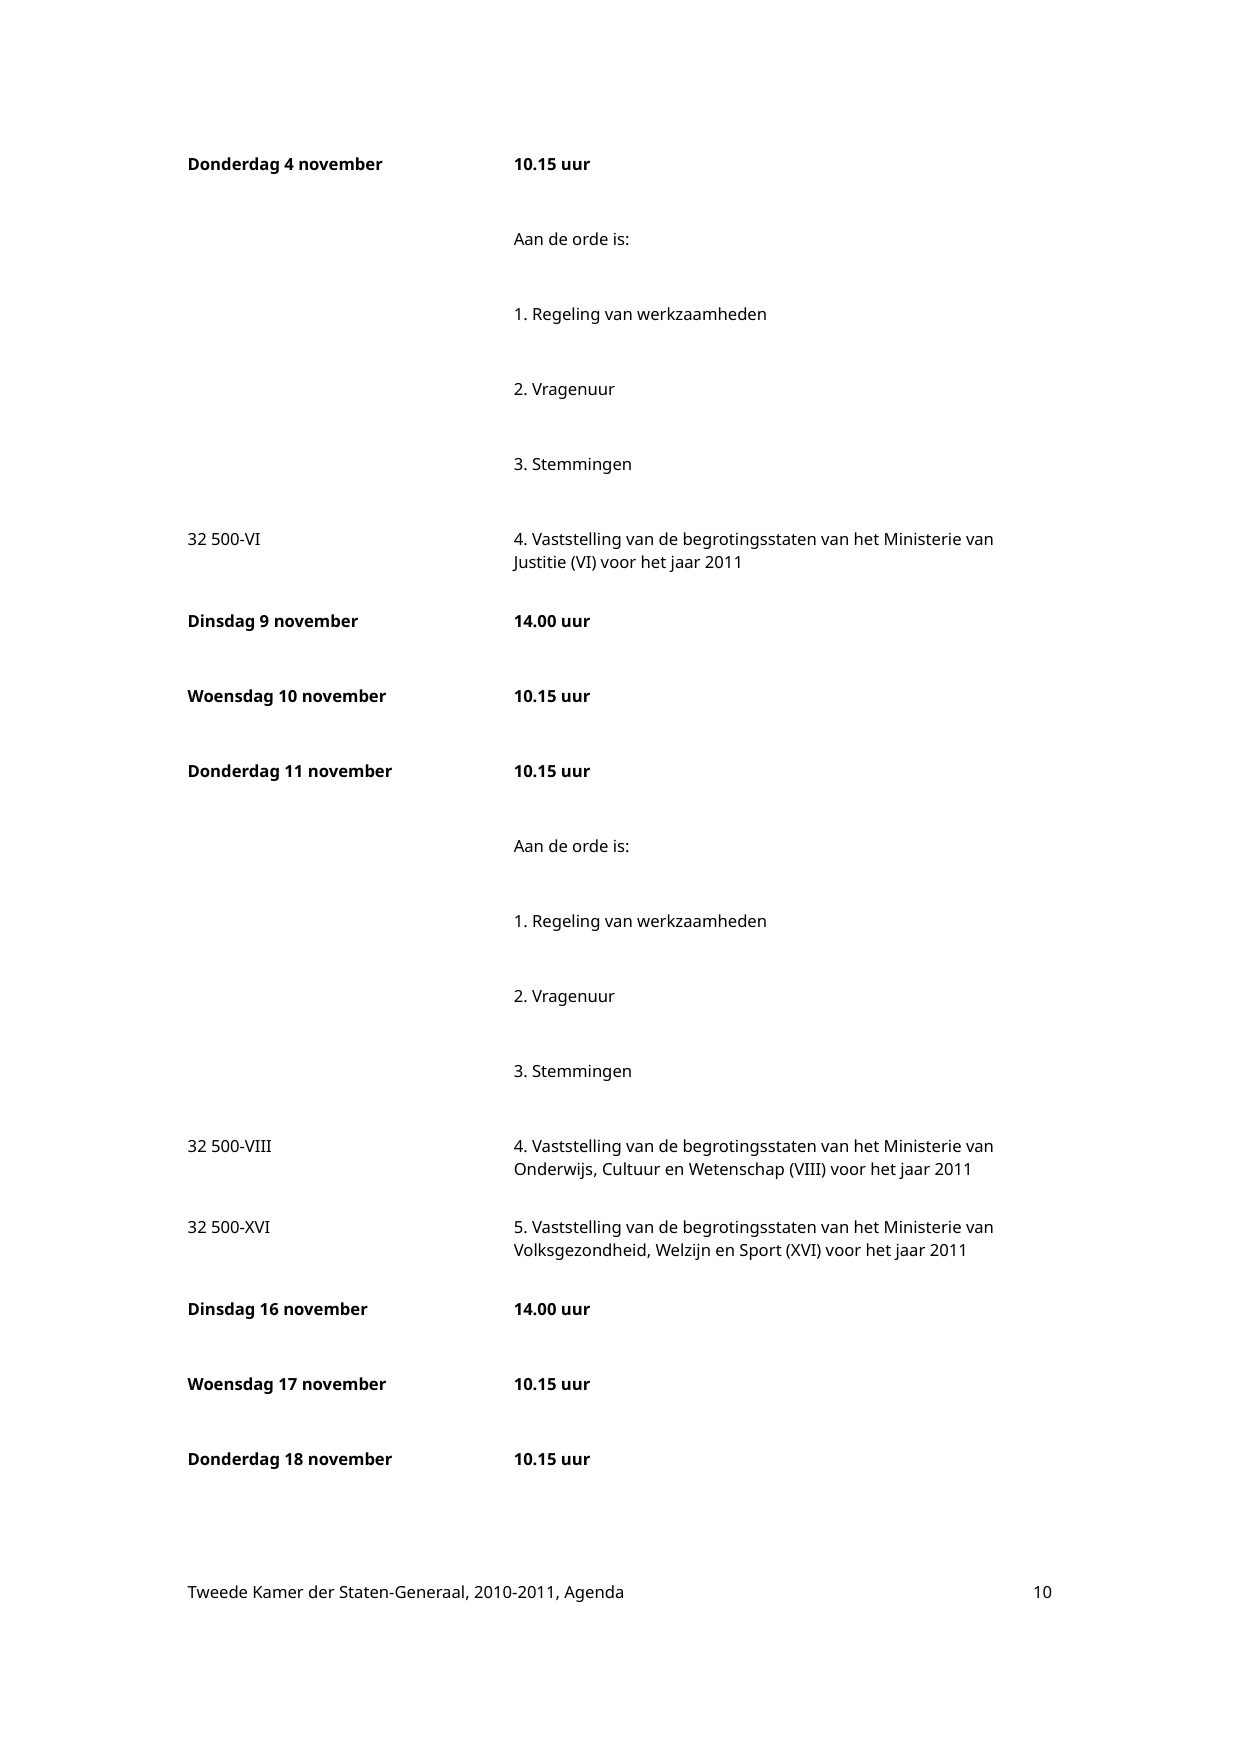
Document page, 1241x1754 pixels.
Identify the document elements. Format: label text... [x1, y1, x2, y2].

table_cell [490, 1131, 510, 1213]
table_cell 2. Vragenuur [510, 375, 1053, 450]
table_cell [188, 1056, 490, 1131]
table_cell [490, 1444, 510, 1519]
table_header Dinsdag 9 november [188, 606, 490, 681]
table_cell 32 500-VIII [188, 1131, 490, 1213]
table_cell 4. Vaststelling van de begrotingsstaten van het Ministerie van Justitie (VI) voor het jaar 2011 [510, 525, 1053, 606]
table_cell [490, 225, 510, 300]
table_cell [188, 981, 490, 1056]
table_cell [188, 906, 490, 981]
table_cell [188, 450, 490, 525]
table_cell [490, 1369, 510, 1444]
table_cell [490, 981, 510, 1056]
table_cell [188, 225, 490, 300]
table_cell 32 500-VI [188, 525, 490, 606]
table_header 14.00 uur [510, 1294, 1053, 1369]
table_cell 5. Vaststelling van de begrotingsstaten van het Ministerie van Volksgezondheid, Welzijn en Sport (XVI) voor het jaar 2011 [510, 1213, 1053, 1294]
table_cell [490, 681, 510, 756]
table_cell [188, 300, 490, 375]
table_cell Woensdag 10 november [188, 681, 490, 756]
table_cell [490, 831, 510, 906]
table_cell Donderdag 18 november [188, 1444, 490, 1519]
table_cell 10.15 uur [510, 1369, 1053, 1444]
table_cell 3. Stemmingen [510, 450, 1053, 525]
table_cell 10.15 uur [510, 756, 1053, 831]
table_cell [490, 1056, 510, 1131]
table_header [490, 1294, 510, 1369]
table_cell 10.15 uur [510, 150, 1053, 225]
table_cell Aan de orde is: [510, 225, 1053, 300]
table_cell [490, 450, 510, 525]
table_cell 10.15 uur [510, 681, 1053, 756]
table_cell [490, 375, 510, 450]
table_cell 4. Vaststelling van de begrotingsstaten van het Ministerie van Onderwijs, Cultuur en Wetenschap (VIII) voor het jaar 2011 [510, 1131, 1053, 1213]
table_cell Aan de orde is: [510, 831, 1053, 906]
table_cell [490, 525, 510, 606]
table_cell Donderdag 4 november [188, 150, 490, 225]
table_cell 1. Regeling van werkzaamheden [510, 300, 1053, 375]
table_cell Donderdag 11 november [188, 756, 490, 831]
table_cell [490, 150, 510, 225]
table_cell 32 500-XVI [188, 1213, 490, 1294]
table_cell [490, 906, 510, 981]
table_cell 3. Stemmingen [510, 1056, 1053, 1131]
table_cell [490, 756, 510, 831]
table_cell [188, 831, 490, 906]
table_cell Woensdag 17 november [188, 1369, 490, 1444]
table_cell [188, 375, 490, 450]
table_cell 10.15 uur [510, 1444, 1053, 1519]
table_cell 2. Vragenuur [510, 981, 1053, 1056]
table_cell 1. Regeling van werkzaamheden [510, 906, 1053, 981]
table_cell [490, 1213, 510, 1294]
table_header Dinsdag 16 november [188, 1294, 490, 1369]
table_cell [490, 300, 510, 375]
table_header [490, 606, 510, 681]
table_header 14.00 uur [510, 606, 1053, 681]
